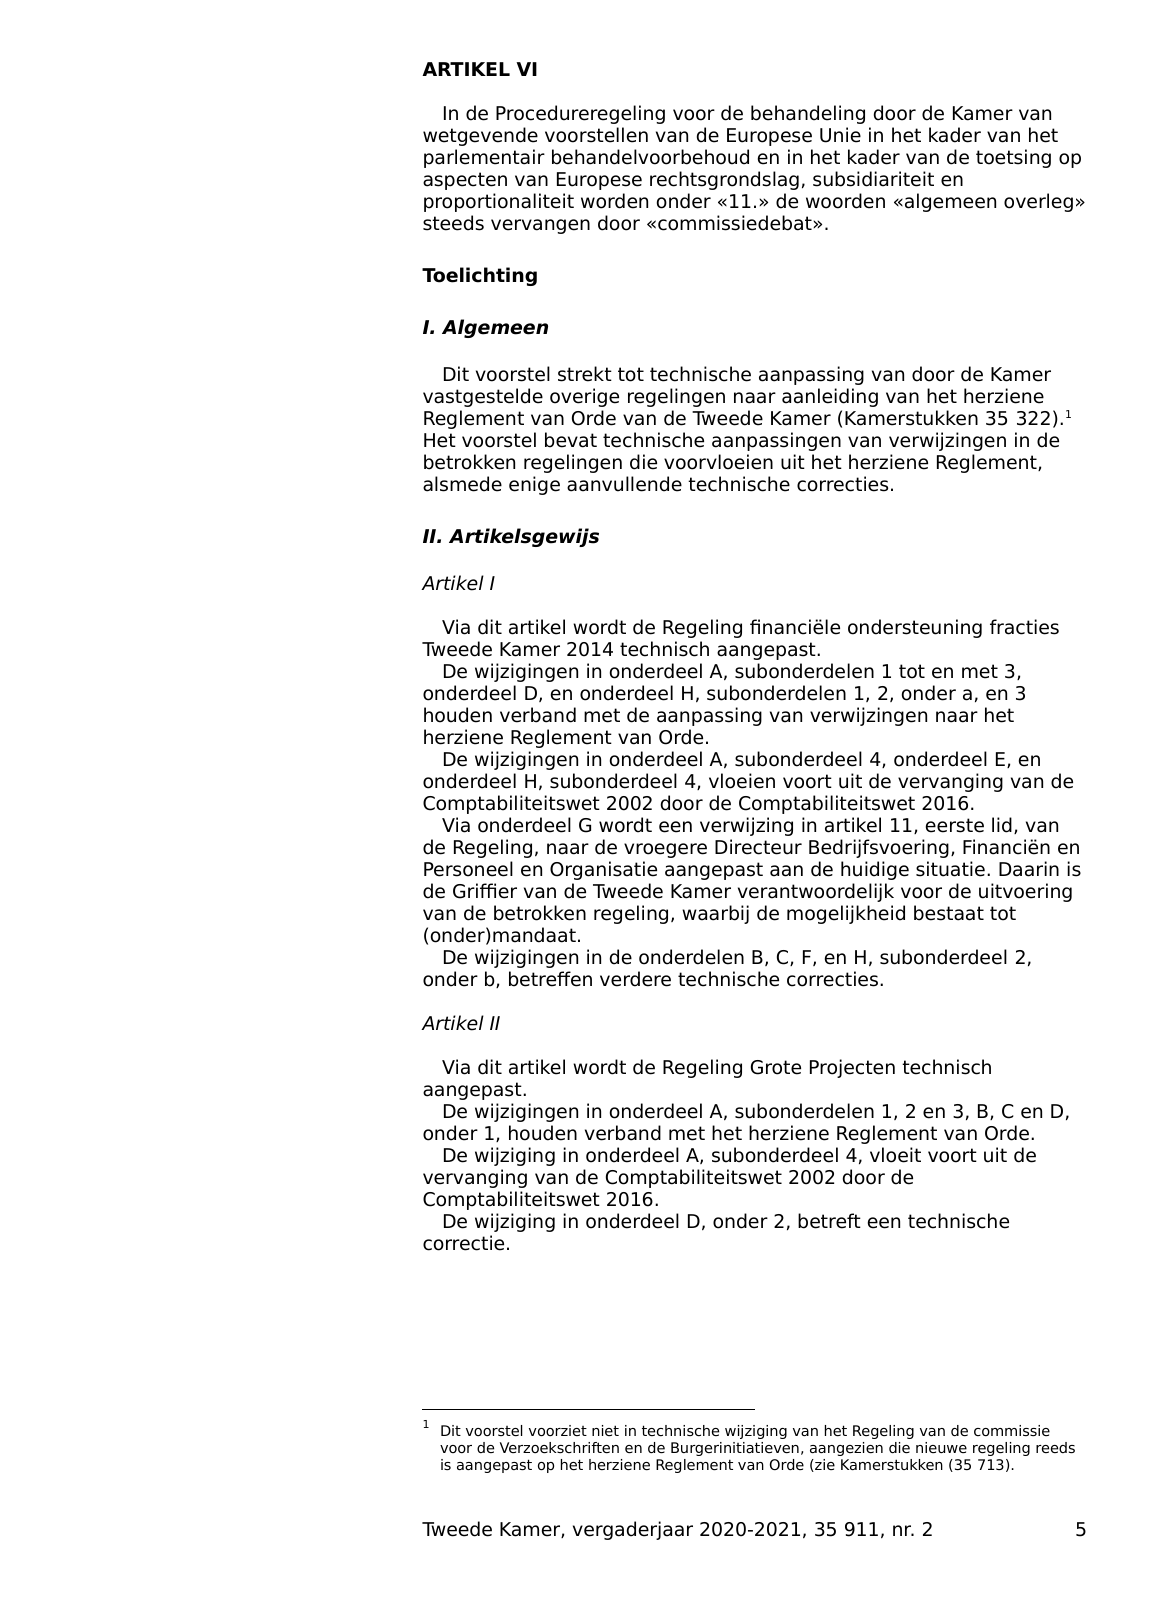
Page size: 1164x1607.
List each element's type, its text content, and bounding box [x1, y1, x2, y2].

text De wijzigingen in de onderdelen B, C, F, en H, subonderdeel 2, onder b, betreffen verdere technische correcties. [422, 947, 1087, 991]
subtitle ARTIKEL VI [422, 59, 1087, 81]
text De wijziging in onderdeel D, onder 2, betreft een technische correctie. [422, 1211, 1087, 1255]
text Via dit artikel wordt de Regeling financiële ondersteuning fracties Tweede Kamer 2014 technisch aangepast. [422, 617, 1087, 661]
subtitle Artikel I [422, 573, 1087, 595]
text De wijziging in onderdeel A, subonderdeel 4, vloeit voort uit de vervanging van de Comptabiliteitswet 2002 door de Comptabiliteitswet 2016. [422, 1145, 1087, 1211]
subtitle II. Artikelsgewijs [422, 526, 1087, 548]
subtitle Artikel II [422, 1013, 1087, 1035]
text Via onderdeel G wordt een verwijzing in artikel 11, eerste lid, van de Regeling, naar de vroegere Directeur Bedrijfsvoering, Financiën en Personeel en Organisatie aangepast aan de huidige situatie. Daarin is de Griffier van de Tweede Kamer verantwoordelijk voor de uitvoering van de betrokken regeling, waarbij de mogelijkheid bestaat tot (onder)mandaat. [422, 815, 1087, 947]
text De wijzigingen in onderdeel A, subonderdelen 1, 2 en 3, B, C en D, onder 1, houden verband met het herziene Reglement van Orde. [422, 1101, 1087, 1145]
text De wijzigingen in onderdeel A, subonderdeel 4, onderdeel E, en onderdeel H, subonderdeel 4, vloeien voort uit de vervanging van de Comptabiliteitswet 2002 door de Comptabiliteitswet 2016. [422, 749, 1087, 815]
subtitle Toelichting [422, 265, 1087, 287]
text In de Procedureregeling voor de behandeling door de Kamer van wetgevende voorstellen van de Europese Unie in het kader van het parlementair behandelvoorbehoud en in het kader van de toetsing op aspecten van Europese rechtsgrondslag, subsidiariteit en proportionaliteit worden onder «11.» de woorden «algemeen overleg» steeds vervangen door «commissiedebat». [422, 103, 1087, 235]
text Via dit artikel wordt de Regeling Grote Projecten technisch aangepast. [422, 1057, 1087, 1101]
text Dit voorstel voorziet niet in technische wijziging van het Regeling van de commissie voor de Verzoekschriften en de Burgerinitiatieven, aangezien die nieuwe regeling reeds is aangepast op het herziene Reglement van Orde (zie Kamerstukken (35 713). [422, 1418, 1087, 1474]
text De wijzigingen in onderdeel A, subonderdelen 1 tot en met 3, onderdeel D, en onderdeel H, subonderdelen 1, 2, onder a, en 3 houden verband met de aanpassing van verwijzingen naar het herziene Reglement van Orde. [422, 661, 1087, 749]
subtitle I. Algemeen [422, 317, 1087, 339]
text Dit voorstel strekt tot technische aanpassing van door de Kamer vastgestelde overige regelingen naar aanleiding van het herziene Reglement van Orde van de Tweede Kamer (Kamerstukken 35 322). Het voorstel bevat technische aanpassingen van verwijzingen in de betrokken regelingen die voorvloeien uit het herziene Reglement, alsmede enige aanvullende technische correcties. [422, 364, 1087, 496]
